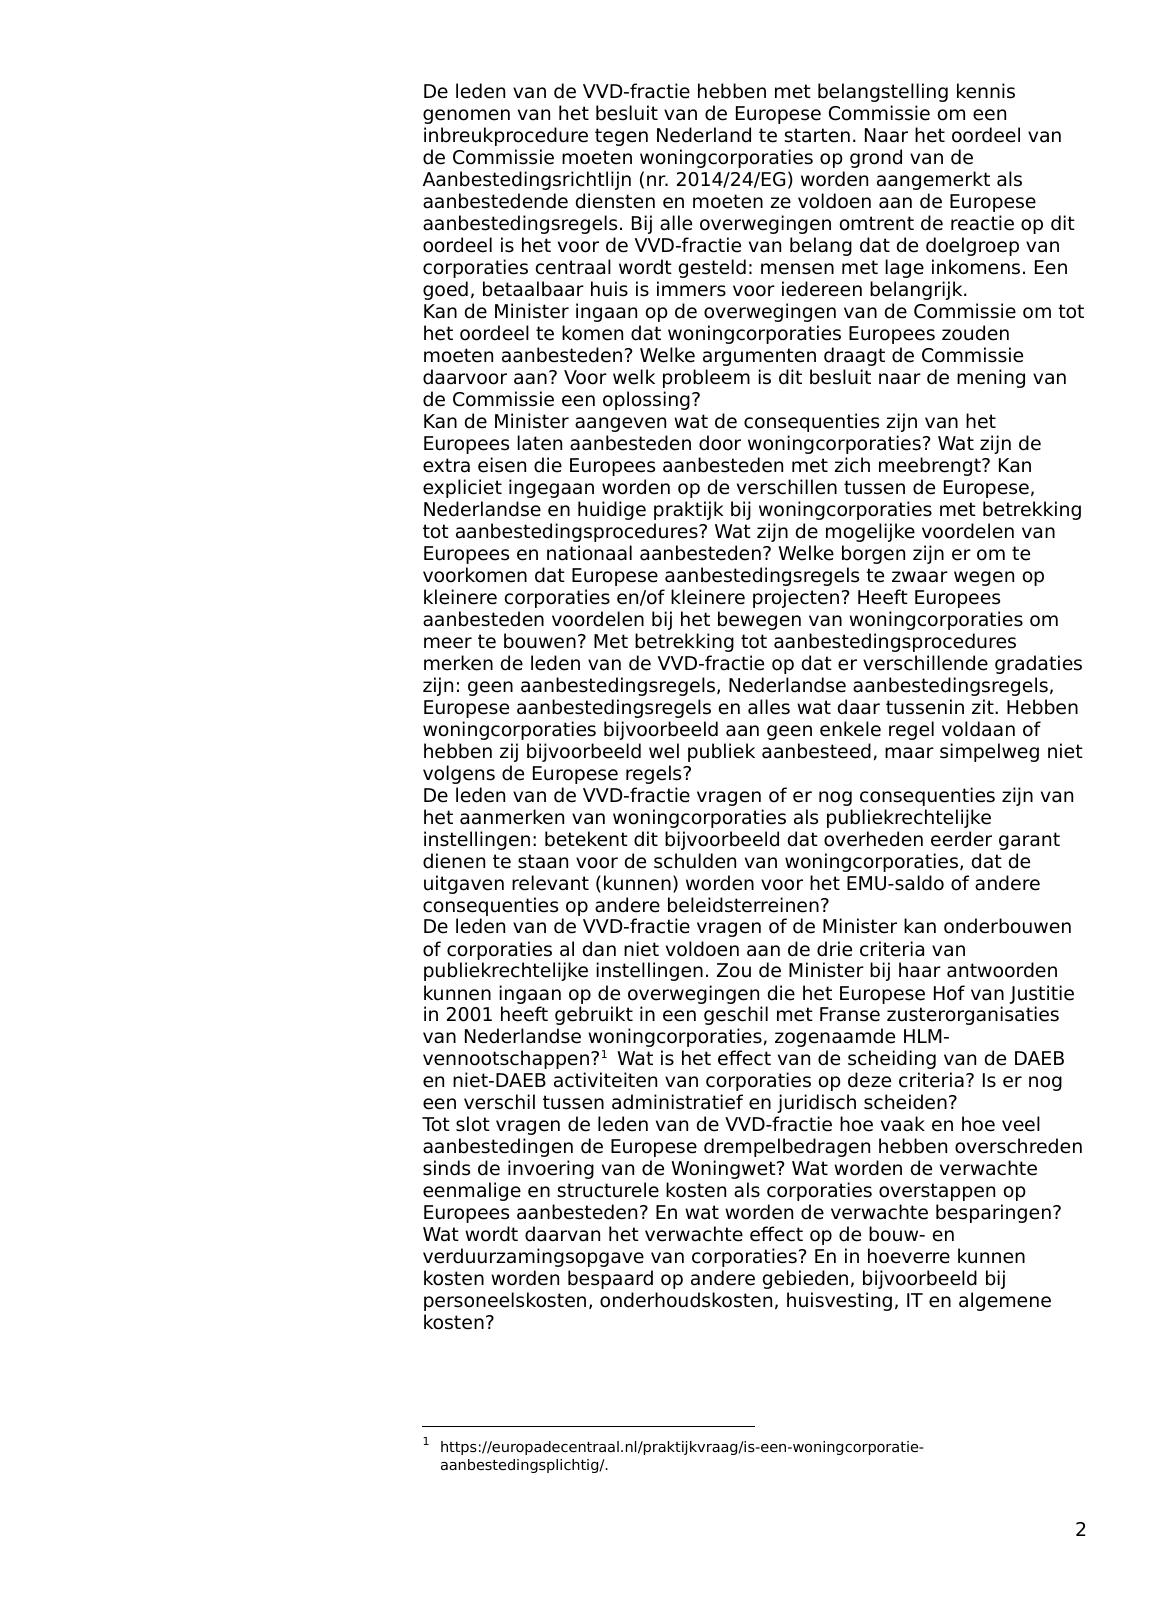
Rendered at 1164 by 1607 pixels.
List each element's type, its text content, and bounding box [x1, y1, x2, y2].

text https://europadecentraal.nl/praktijkvraag/is-een-woningcorporatie-aanbestedingsplichtig/. [422, 1435, 1087, 1474]
text Kan de Minister aangeven wat de consequenties zijn van het Europees laten aanbesteden door woningcorporaties? Wat zijn de extra eisen die Europees aanbesteden met zich meebrengt? Kan expliciet ingegaan worden op de verschillen tussen de Europese, Nederlandse en huidige praktijk bij woningcorporaties met betrekking tot aanbestedingsprocedures? Wat zijn de mogelijke voordelen van Europees en nationaal aanbesteden? Welke borgen zijn er om te voorkomen dat Europese aanbestedingsregels te zwaar wegen op kleinere corporaties en/of kleinere projecten? Heeft Europees aanbesteden voordelen bij het bewegen van woningcorporaties om meer te bouwen? Met betrekking tot aanbestedingsprocedures merken de leden van de VVD-fractie op dat er verschillende gradaties zijn: geen aanbestedingsregels, Nederlandse aanbestedingsregels, Europese aanbestedingsregels en alles wat daar tussenin zit. Hebben woningcorporaties bijvoorbeeld aan geen enkele regel voldaan of hebben zij bijvoorbeeld wel publiek aanbesteed, maar simpelweg niet volgens de Europese regels? [422, 411, 1087, 784]
text De leden van de VVD-fractie vragen of de Minister kan onderbouwen of corporaties al dan niet voldoen aan de drie criteria van publiekrechtelijke instellingen. Zou de Minister bij haar antwoorden kunnen ingaan op de overwegingen die het Europese Hof van Justitie in 2001 heeft gebruikt in een geschil met Franse zusterorganisaties van Nederlandse woningcorporaties, zogenaamde HLM-vennootschappen? Wat is het effect van de scheiding van de DAEB en niet-DAEB activiteiten van corporaties op deze criteria? Is er nog een verschil tussen administratief en juridisch scheiden? [422, 916, 1087, 1114]
text Kan de Minister ingaan op de overwegingen van de Commissie om tot het oordeel te komen dat woningcorporaties Europees zouden moeten aanbesteden? Welke argumenten draagt de Commissie daarvoor aan? Voor welk probleem is dit besluit naar de mening van de Commissie een oplossing? [422, 301, 1087, 411]
text De leden van de VVD-fractie hebben met belangstelling kennis genomen van het besluit van de Europese Commissie om een inbreukprocedure tegen Nederland te starten. Naar het oordeel van de Commissie moeten woningcorporaties op grond van de Aanbestedingsrichtlijn (nr. 2014/24/EG) worden aangemerkt als aanbestedende diensten en moeten ze voldoen aan de Europese aanbestedingsregels. Bij alle overwegingen omtrent de reactie op dit oordeel is het voor de VVD-fractie van belang dat de doelgroep van corporaties centraal wordt gesteld: mensen met lage inkomens. Een goed, betaalbaar huis is immers voor iedereen belangrijk. [422, 81, 1087, 301]
text De leden van de VVD-fractie vragen of er nog consequenties zijn van het aanmerken van woningcorporaties als publiekrechtelijke instellingen: betekent dit bijvoorbeeld dat overheden eerder garant dienen te staan voor de schulden van woningcorporaties, dat de uitgaven relevant (kunnen) worden voor het EMU-saldo of andere consequenties op andere beleidsterreinen? [422, 784, 1087, 916]
text Tot slot vragen de leden van de VVD-fractie hoe vaak en hoe veel aanbestedingen de Europese drempelbedragen hebben overschreden sinds de invoering van de Woningwet? Wat worden de verwachte eenmalige en structurele kosten als corporaties overstappen op Europees aanbesteden? En wat worden de verwachte besparingen? Wat wordt daarvan het verwachte effect op de bouw- en verduurzamingsopgave van corporaties? En in hoeverre kunnen kosten worden bespaard op andere gebieden, bijvoorbeeld bij personeelskosten, onderhoudskosten, huisvesting, IT en algemene kosten? [422, 1114, 1087, 1334]
